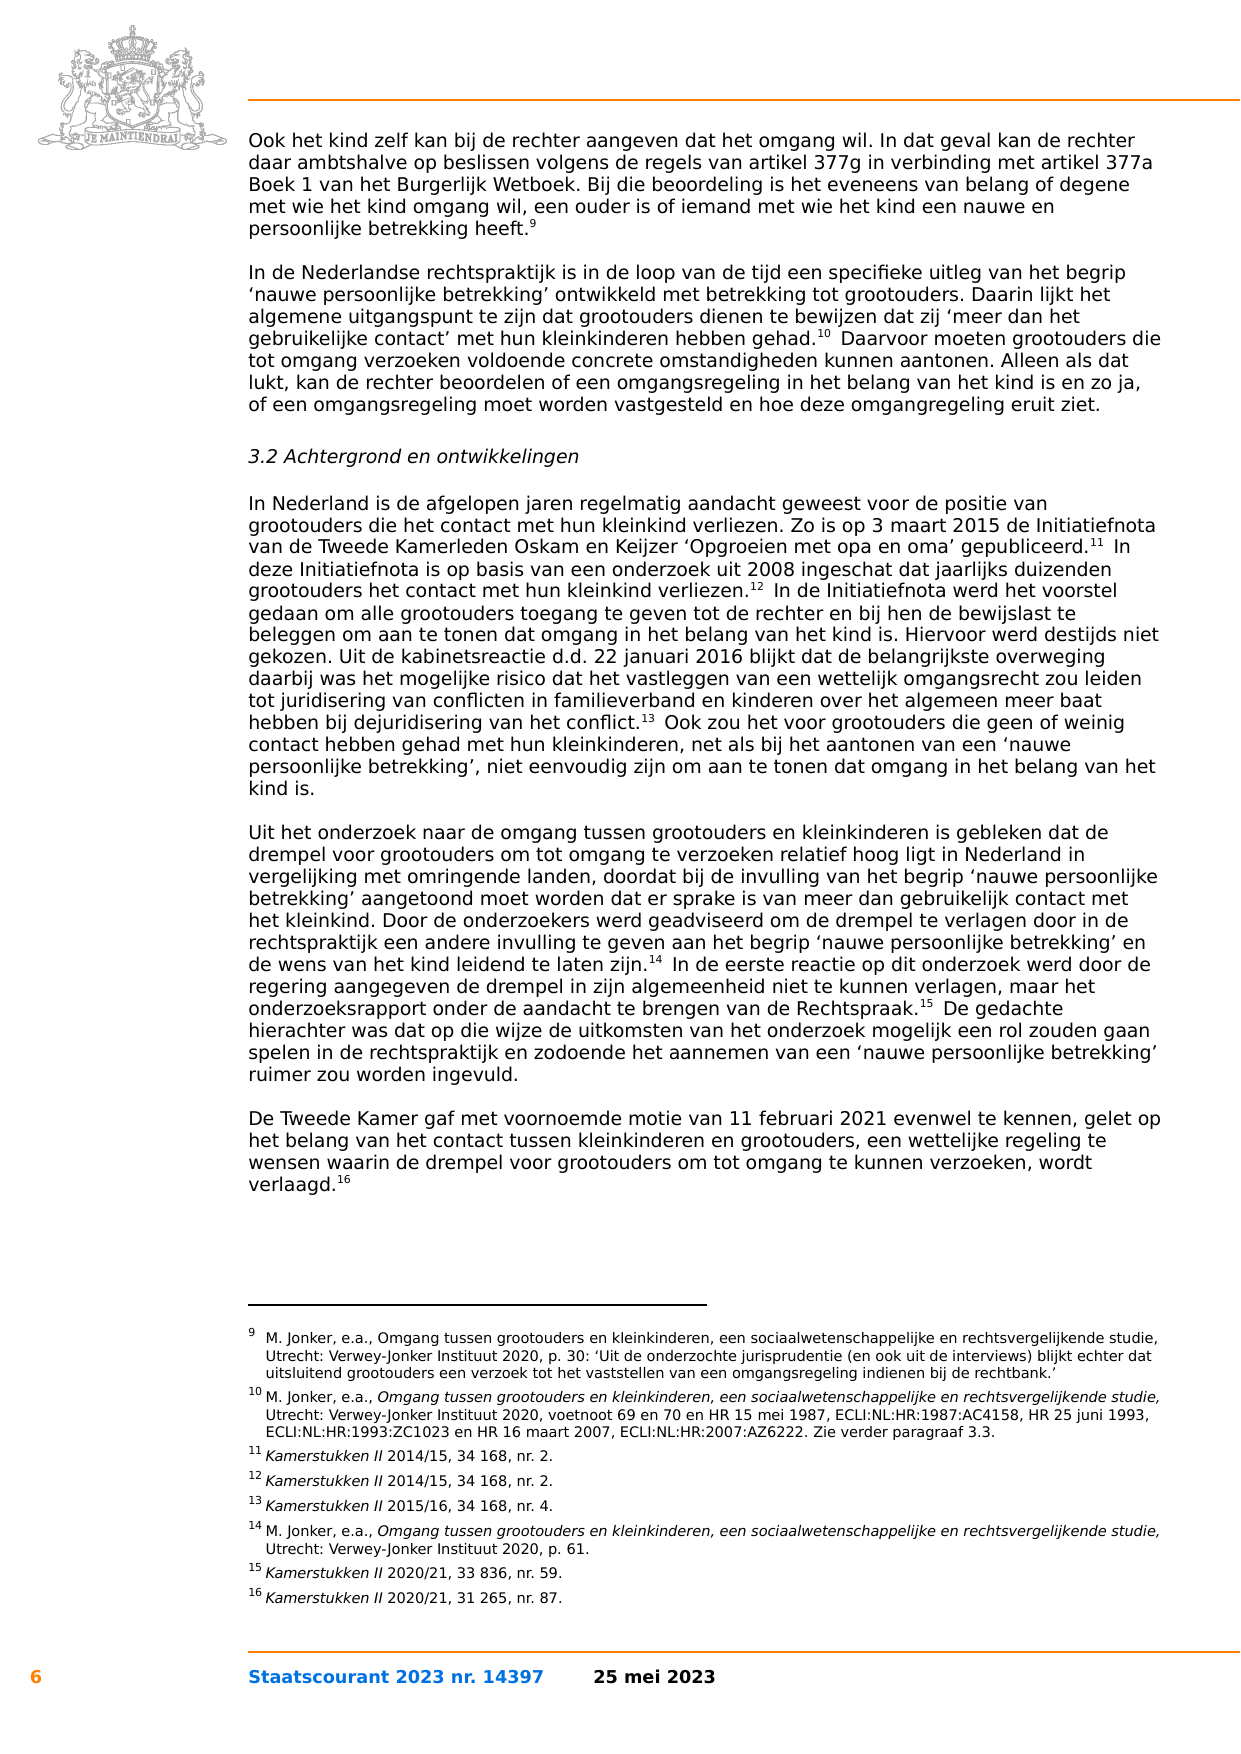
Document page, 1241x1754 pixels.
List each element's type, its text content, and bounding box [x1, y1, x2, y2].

picture [38, 25, 227, 150]
subtitle 3.2 Achtergrond en ontwikkelingen [248, 446, 1163, 467]
text Kamerstukken II 2014/15, 34 168, nr. 2. [248, 1444, 1163, 1466]
text M. Jonker, e.a., Omgang tussen grootouders en kleinkinderen, een sociaalwetenschappelijke en rechtsvergelijkende studie, Utrecht: Verwey-Jonker Instituut 2020, voetnoot 69 en 70 en HR 15 mei 1987, ECLI:NL:HR:1987:AC4158, HR 25 juni 1993, ECLI:NL:HR:1993:ZC1023 en HR 16 maart 2007, ECLI:NL:HR:2007:AZ6222. Zie verder paragraaf 3.3. [248, 1385, 1163, 1441]
text Kamerstukken II 2014/15, 34 168, nr. 2. [248, 1469, 1163, 1491]
text Kamerstukken II 2015/16, 34 168, nr. 4. [248, 1494, 1163, 1516]
text Ook het kind zelf kan bij de rechter aangeven dat het omgang wil. In dat geval kan de rechter daar ambtshalve op beslissen volgens de regels van artikel 377g in verbinding met artikel 377a Boek 1 van het Burgerlijk Wetboek. Bij die beoordeling is het eveneens van belang of degene met wie het kind omgang wil, een ouder is of iemand met wie het kind een nauwe en persoonlijke betrekking heeft. [248, 130, 1163, 240]
text In Nederland is de afgelopen jaren regelmatig aandacht geweest voor de positie van grootouders die het contact met hun kleinkind verliezen. Zo is op 3 maart 2015 de Initiatiefnota van de Tweede Kamerleden Oskam en Keijzer ‘Opgroeien met opa en oma’ gepubliceerd. In deze Initiatiefnota is op basis van een onderzoek uit 2008 ingeschat dat jaarlijks duizenden grootouders het contact met hun kleinkind verliezen. In de Initiatiefnota werd het voorstel gedaan om alle grootouders toegang te geven tot de rechter en bij hen de bewijslast te beleggen om aan te tonen dat omgang in het belang van het kind is. Hiervoor werd destijds niet gekozen. Uit de kabinetsreactie d.d. 22 januari 2016 blijkt dat de belangrijkste overweging daarbij was het mogelijke risico dat het vastleggen van een wettelijk omgangsrecht zou leiden tot juridisering van conflicten in familieverband en kinderen over het algemeen meer baat hebben bij dejuridisering van het conflict. Ook zou het voor grootouders die geen of weinig contact hebben gehad met hun kleinkinderen, net als bij het aantonen van een ‘nauwe persoonlijke betrekking’, niet eenvoudig zijn om aan te tonen dat omgang in het belang van het kind is. [248, 492, 1163, 800]
text In de Nederlandse rechtspraktijk is in de loop van de tijd een specifieke uitleg van het begrip ‘nauwe persoonlijke betrekking’ ontwikkeld met betrekking tot grootouders. Daarin lijkt het algemene uitgangspunt te zijn dat grootouders dienen te bewijzen dat zij ‘meer dan het gebruikelijke contact’ met hun kleinkinderen hebben gehad. Daarvoor moeten grootouders die tot omgang verzoeken voldoende concrete omstandigheden kunnen aantonen. Alleen als dat lukt, kan de rechter beoordelen of een omgangsregeling in het belang van het kind is en zo ja, of een omgangsregeling moet worden vastgesteld en hoe deze omgangregeling eruit ziet. [248, 262, 1163, 416]
text Kamerstukken II 2020/21, 33 836, nr. 59. [248, 1561, 1163, 1583]
text Uit het onderzoek naar de omgang tussen grootouders en kleinkinderen is gebleken dat de drempel voor grootouders om tot omgang te verzoeken relatief hoog ligt in Nederland in vergelijking met omringende landen, doordat bij de invulling van het begrip ‘nauwe persoonlijke betrekking’ aangetoond moet worden dat er sprake is van meer dan gebruikelijk contact met het kleinkind. Door de onderzoekers werd geadviseerd om de drempel te verlagen door in de rechtspraktijk een andere invulling te geven aan het begrip ‘nauwe persoonlijke betrekking’ en de wens van het kind leidend te laten zijn. In de eerste reactie op dit onderzoek werd door de regering aangegeven de drempel in zijn algemeenheid niet te kunnen verlagen, maar het onderzoeksrapport onder de aandacht te brengen van de Rechtspraak. De gedachte hierachter was dat op die wijze de uitkomsten van het onderzoek mogelijk een rol zouden gaan spelen in de rechtspraktijk en zodoende het aannemen van een ‘nauwe persoonlijke betrekking’ ruimer zou worden ingevuld. [248, 822, 1163, 1086]
text M. Jonker, e.a., Omgang tussen grootouders en kleinkinderen, een sociaalwetenschappelijke en rechtsvergelijkende studie, Utrecht: Verwey-Jonker Instituut 2020, p. 61. [248, 1519, 1163, 1558]
text M. Jonker, e.a., Omgang tussen grootouders en kleinkinderen, een sociaalwetenschappelijke en rechtsvergelijkende studie, Utrecht: Verwey-Jonker Instituut 2020, p. 30: ‘Uit de onderzochte jurisprudentie (en ook uit de interviews) blijkt echter dat uitsluitend grootouders een verzoek tot het vaststellen van een omgangsregeling indienen bij de rechtbank.’ [248, 1326, 1163, 1382]
text De Tweede Kamer gaf met voornoemde motie van 11 februari 2021 evenwel te kennen, gelet op het belang van het contact tussen kleinkinderen en grootouders, een wettelijke regeling te wensen waarin de drempel voor grootouders om tot omgang te kunnen verzoeken, wordt verlaagd. [248, 1108, 1163, 1196]
text Kamerstukken II 2020/21, 31 265, nr. 87. [248, 1586, 1163, 1608]
